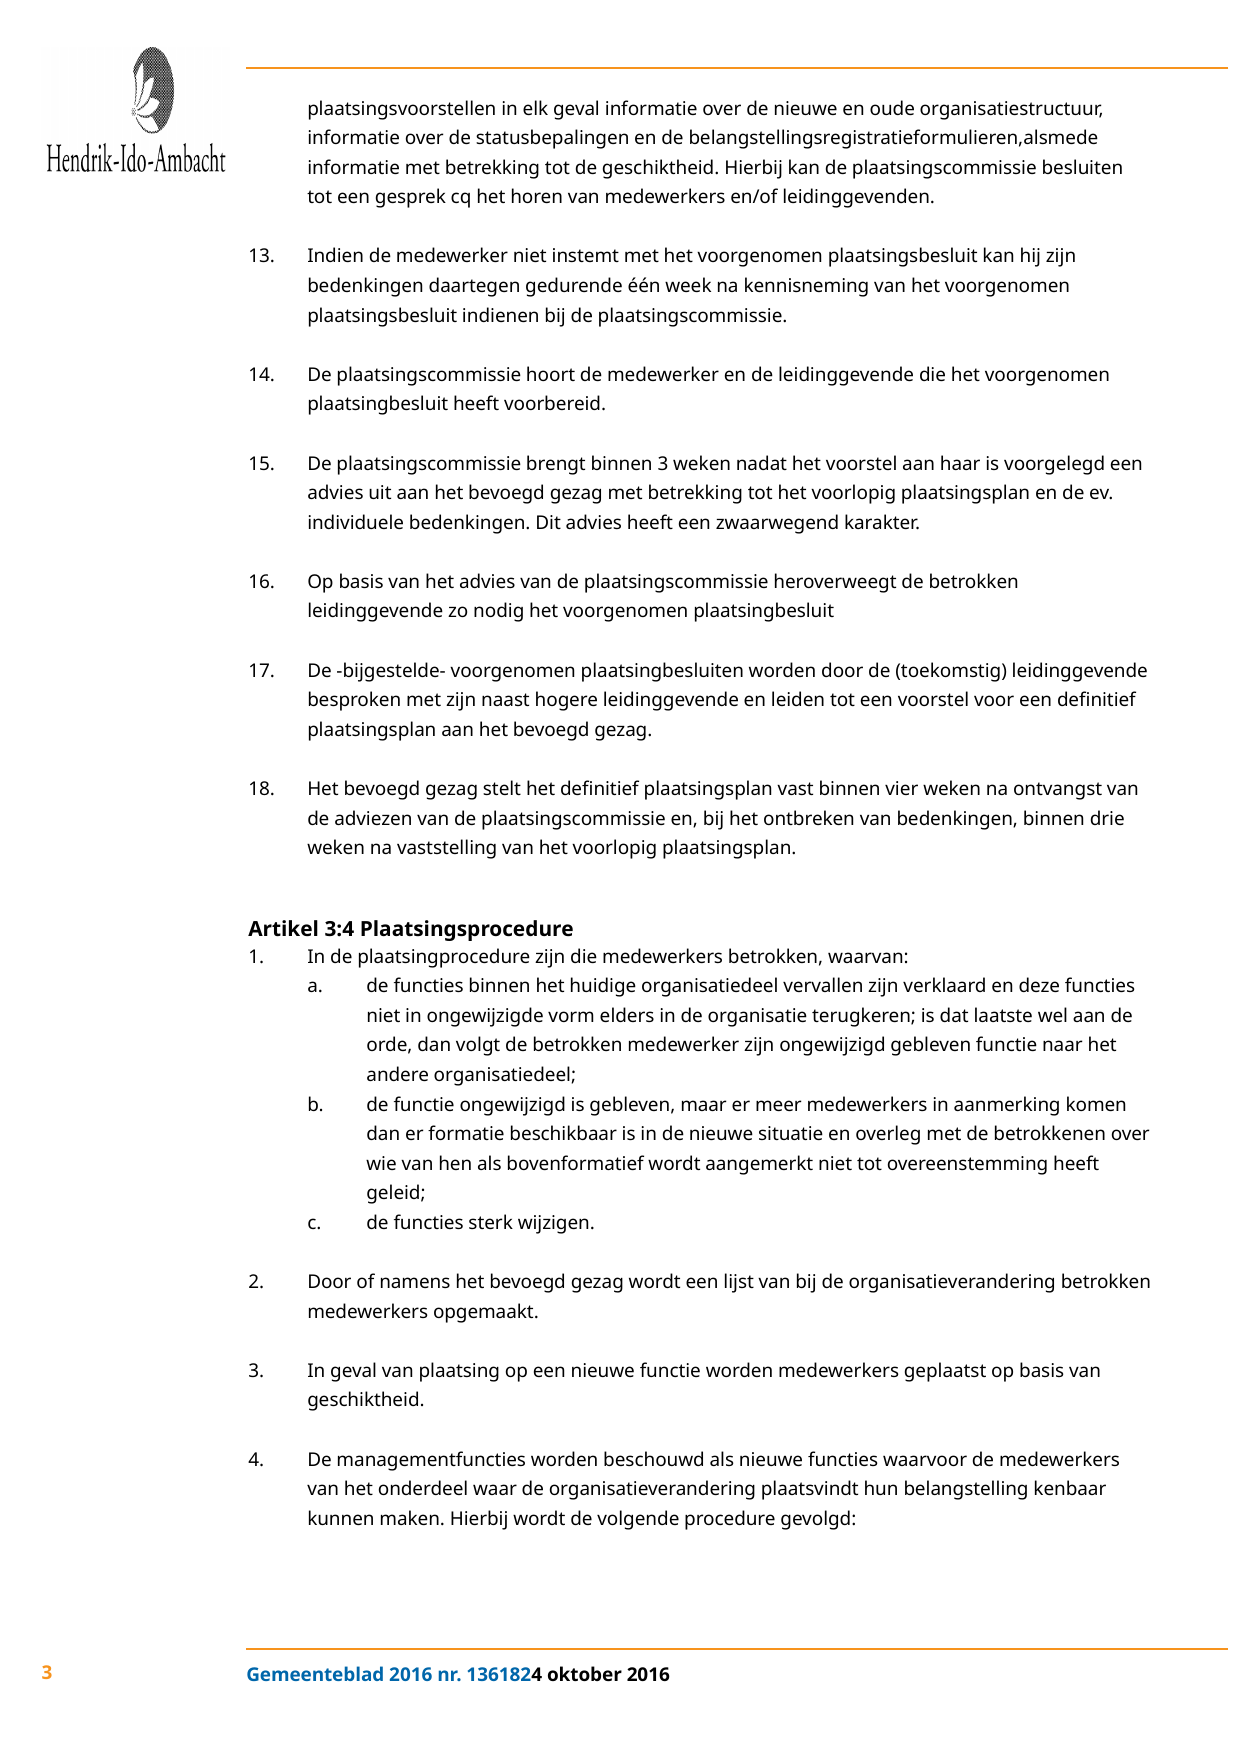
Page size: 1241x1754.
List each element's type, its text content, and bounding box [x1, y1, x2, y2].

list de functies binnen het huidige organisatiedeel vervallen zijn verklaard en deze functies niet in ongewijzigde vorm elders in de organisatie terugkeren; is dat laatste wel aan de orde, dan volgt de betrokken medewerker zijn ongewijzigd gebleven functie naar het andere organisatiedeel; [307, 972, 1152, 1087]
list de functies sterk wijzigen. [307, 1209, 1152, 1235]
list De managementfuncties worden beschouwd als nieuwe functies waarvoor de medewerkers van het onderdeel waar de organisatieverandering plaatsvindt hun belangstelling kenbaar kunnen maken. Hierbij wordt de volgende procedure gevolgd: [248, 1446, 1152, 1531]
list De -bijgestelde- voorgenomen plaatsingbesluiten worden door de (toekomstig) leidinggevende besproken met zijn naast hogere leidinggevende en leiden tot een voorstel voor een definitief plaatsingsplan aan het bevoegd gezag. [248, 657, 1152, 742]
list De plaatsingscommissie brengt binnen 3 weken nadat het voorstel aan haar is voorgelegd een advies uit aan het bevoegd gezag met betrekking tot het voorlopig plaatsingsplan en de ev. individuele bedenkingen. Dit advies heeft een zwaarwegend karakter. [248, 450, 1152, 535]
list Het bevoegd gezag stelt het definitief plaatsingsplan vast binnen vier weken na ontvangst van de adviezen van de plaatsingscommissie en, bij het ontbreken van bedenkingen, binnen drie weken na vaststelling van het voorlopig plaatsingsplan. [248, 775, 1152, 860]
list plaatsingsvoorstellen in elk geval informatie over de nieuwe en oude organisatiestructuur, informatie over de statusbepalingen en de belangstellingsregistratieformulieren,alsmede informatie met betrekking tot de geschiktheid. Hierbij kan de plaatsingscommissie besluiten tot een gesprek cq het horen van medewerkers en/of leidinggevenden. [248, 95, 1152, 209]
list De plaatsingscommissie hoort de medewerker en de leidinggevende die het voorgenomen plaatsingbesluit heeft voorbereid. [248, 361, 1152, 416]
list Indien de medewerker niet instemt met het voorgenomen plaatsingsbesluit kan hij zijn bedenkingen daartegen gedurende één week na kennisneming van het voorgenomen plaatsingsbesluit indienen bij de plaatsingscommissie. [248, 243, 1152, 328]
list Op basis van het advies van de plaatsingscommissie heroverweegt de betrokken leidinggevende zo nodig het voorgenomen plaatsingbesluit [248, 568, 1152, 623]
text Artikel 3:4 Plaatsingsprocedure [248, 914, 1152, 943]
picture [41, 47, 231, 172]
list Door of namens het bevoegd gezag wordt een lijst van bij de organisatieverandering betrokken medewerkers opgemaakt. [248, 1268, 1152, 1323]
list In de plaatsingprocedure zijn die medewerkers betrokken, waarvan: [248, 943, 1152, 968]
list In geval van plaatsing op een nieuwe functie worden medewerkers geplaatst op basis van geschiktheid. [248, 1357, 1152, 1412]
list de functie ongewijzigd is gebleven, maar er meer medewerkers in aanmerking komen dan er formatie beschikbaar is in de nieuwe situatie en overleg met de betrokkenen over wie van hen als bovenformatief wordt aangemerkt niet tot overeenstemming heeft geleid; [307, 1091, 1152, 1205]
